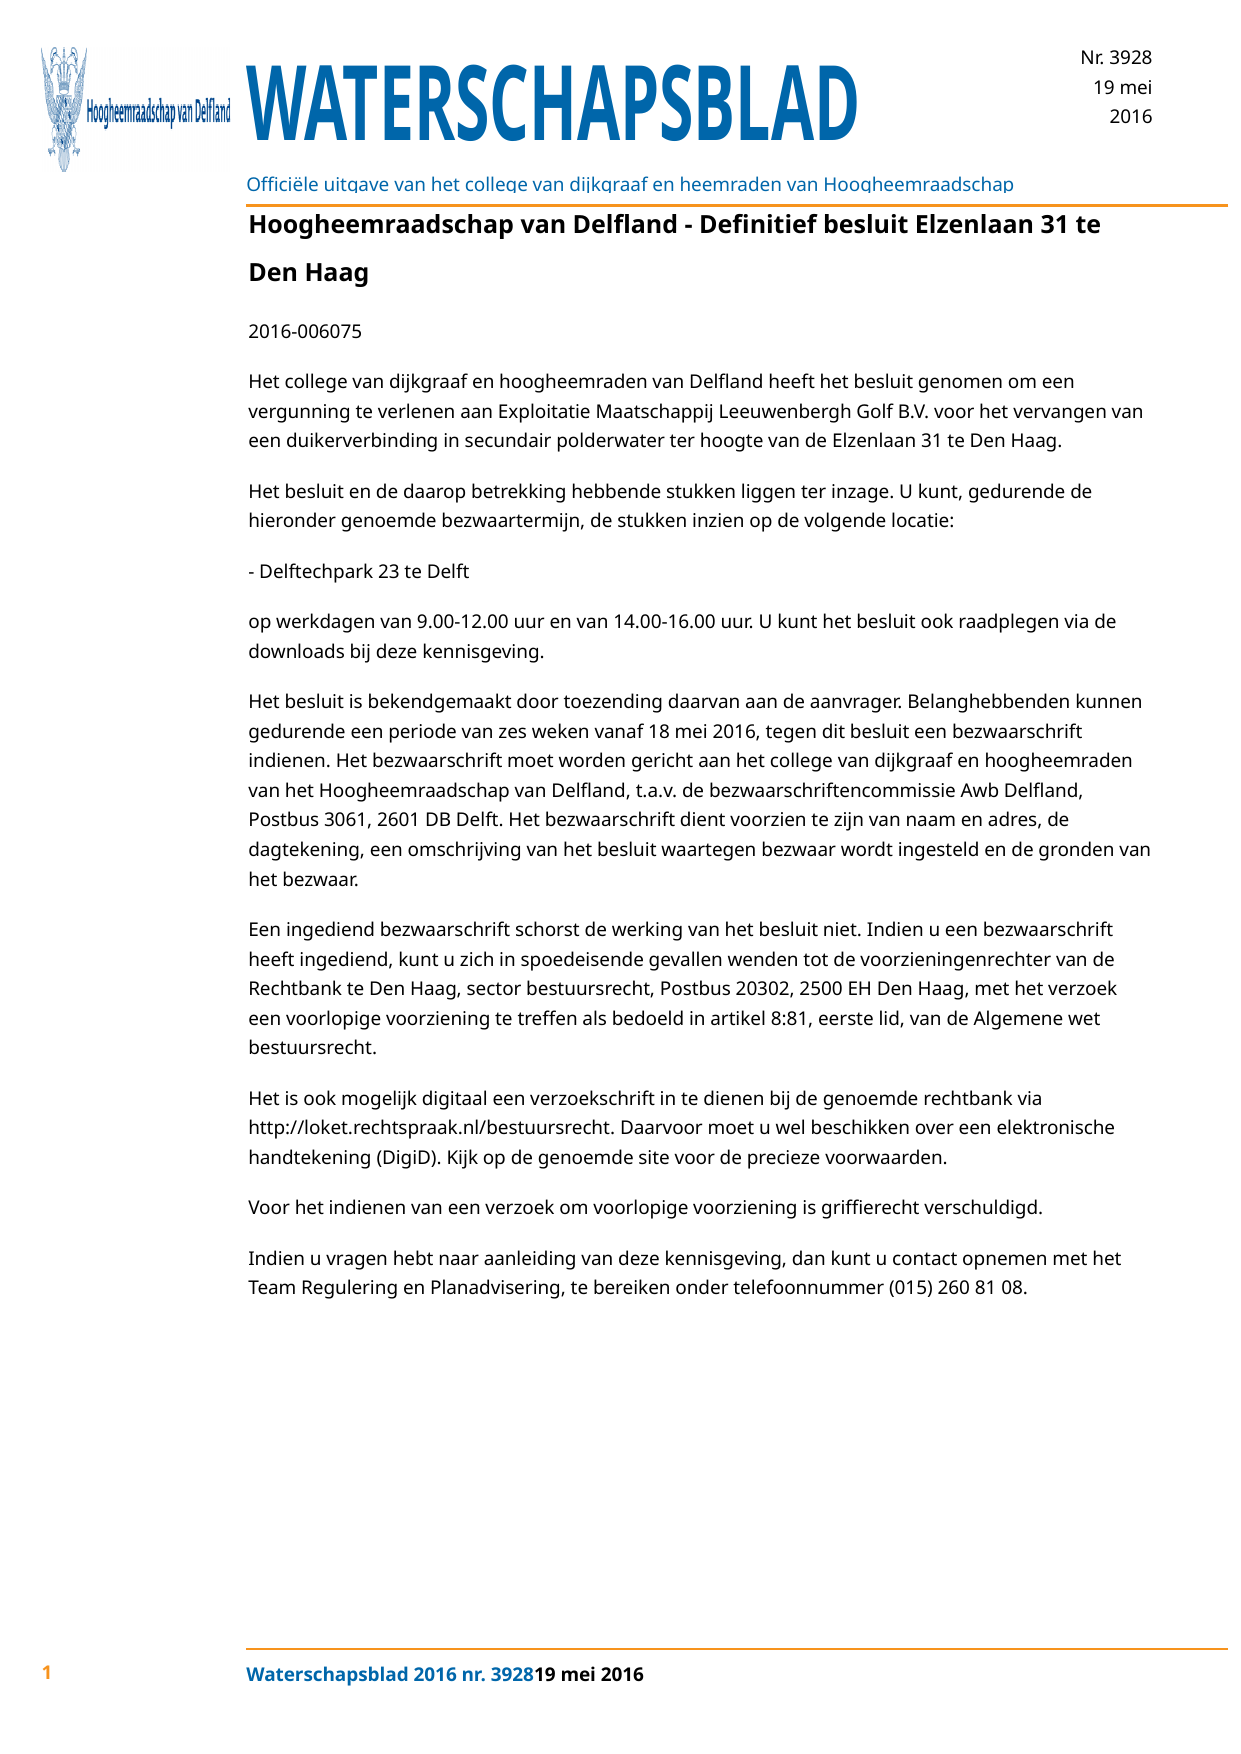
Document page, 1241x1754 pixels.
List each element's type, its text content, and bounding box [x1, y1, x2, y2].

text Voor het indienen van een verzoek om voorlopige voorziening is griffierecht verschuldigd. [248, 1194, 1152, 1220]
text - Delftechpark 23 te Delft [248, 558, 1152, 584]
text Het is ook mogelijk digitaal een verzoekschrift in te dienen bij de genoemde rechtbank via http://loket.rechtspraak.nl/bestuursrecht. Daarvoor moet u wel beschikken over een elektronische handtekening (DigiD). Kijk op de genoemde site voor de precieze voorwaarden. [248, 1085, 1152, 1170]
text Indien u vragen hebt naar aanleiding van deze kennisgeving, dan kunt u contact opnemen met het Team Regulering en Planadvisering, te bereiken onder telefoonnummer (015) 260 81 08. [248, 1245, 1152, 1300]
text Een ingediend bezwaarschrift schorst de werking van het besluit niet. Indien u een bezwaarschrift heeft ingediend, kunt u zich in spoedeisende gevallen wenden tot de voorzieningenrechter van de Rechtbank te Den Haag, sector bestuursrecht, Postbus 20302, 2500 EH Den Haag, met het verzoek een voorlopige voorziening te treffen als bedoeld in artikel 8:81, eerste lid, van de Algemene wet bestuursrecht. [248, 916, 1152, 1060]
text Hoogheemraadschap van Delfland - Definitief besluit Elzenlaan 31 te Den Haag [248, 207, 1152, 288]
text 2016-006075 [248, 318, 1152, 344]
text Het college van dijkgraaf en hoogheemraden van Delfland heeft het besluit genomen om een vergunning te verlenen aan Exploitatie Maatschappij Leeuwenbergh Golf B.V. voor het vervangen van een duikerverbinding in secundair polderwater ter hoogte van de Elzenlaan 31 te Den Haag. [248, 368, 1152, 453]
text op werkdagen van 9.00-12.00 uur en van 14.00-16.00 uur. U kunt het besluit ook raadplegen via de downloads bij deze kennisgeving. [248, 608, 1152, 664]
text Het besluit en de daarop betrekking hebbende stukken liggen ter inzage. U kunt, gedurende de hieronder genoemde bezwaartermijn, de stukken inzien op de volgende locatie: [248, 478, 1152, 533]
text Het besluit is bekendgemaakt door toezending daarvan aan de aanvrager. Belanghebbenden kunnen gedurende een periode van zes weken vanaf 18 mei 2016, tegen dit besluit een bezwaarschrift indienen. Het bezwaarschrift moet worden gericht aan het college van dijkgraaf en hoogheemraden van het Hoogheemraadschap van Delfland, t.a.v. de bezwaarschriftencommissie Awb Delfland, Postbus 3061, 2601 DB Delft. Het bezwaarschrift dient voorzien te zijn van naam en adres, de dagtekening, een omschrijving van het besluit waartegen bezwaar wordt ingesteld en de gronden van het bezwaar. [248, 688, 1152, 892]
picture [41, 47, 231, 172]
